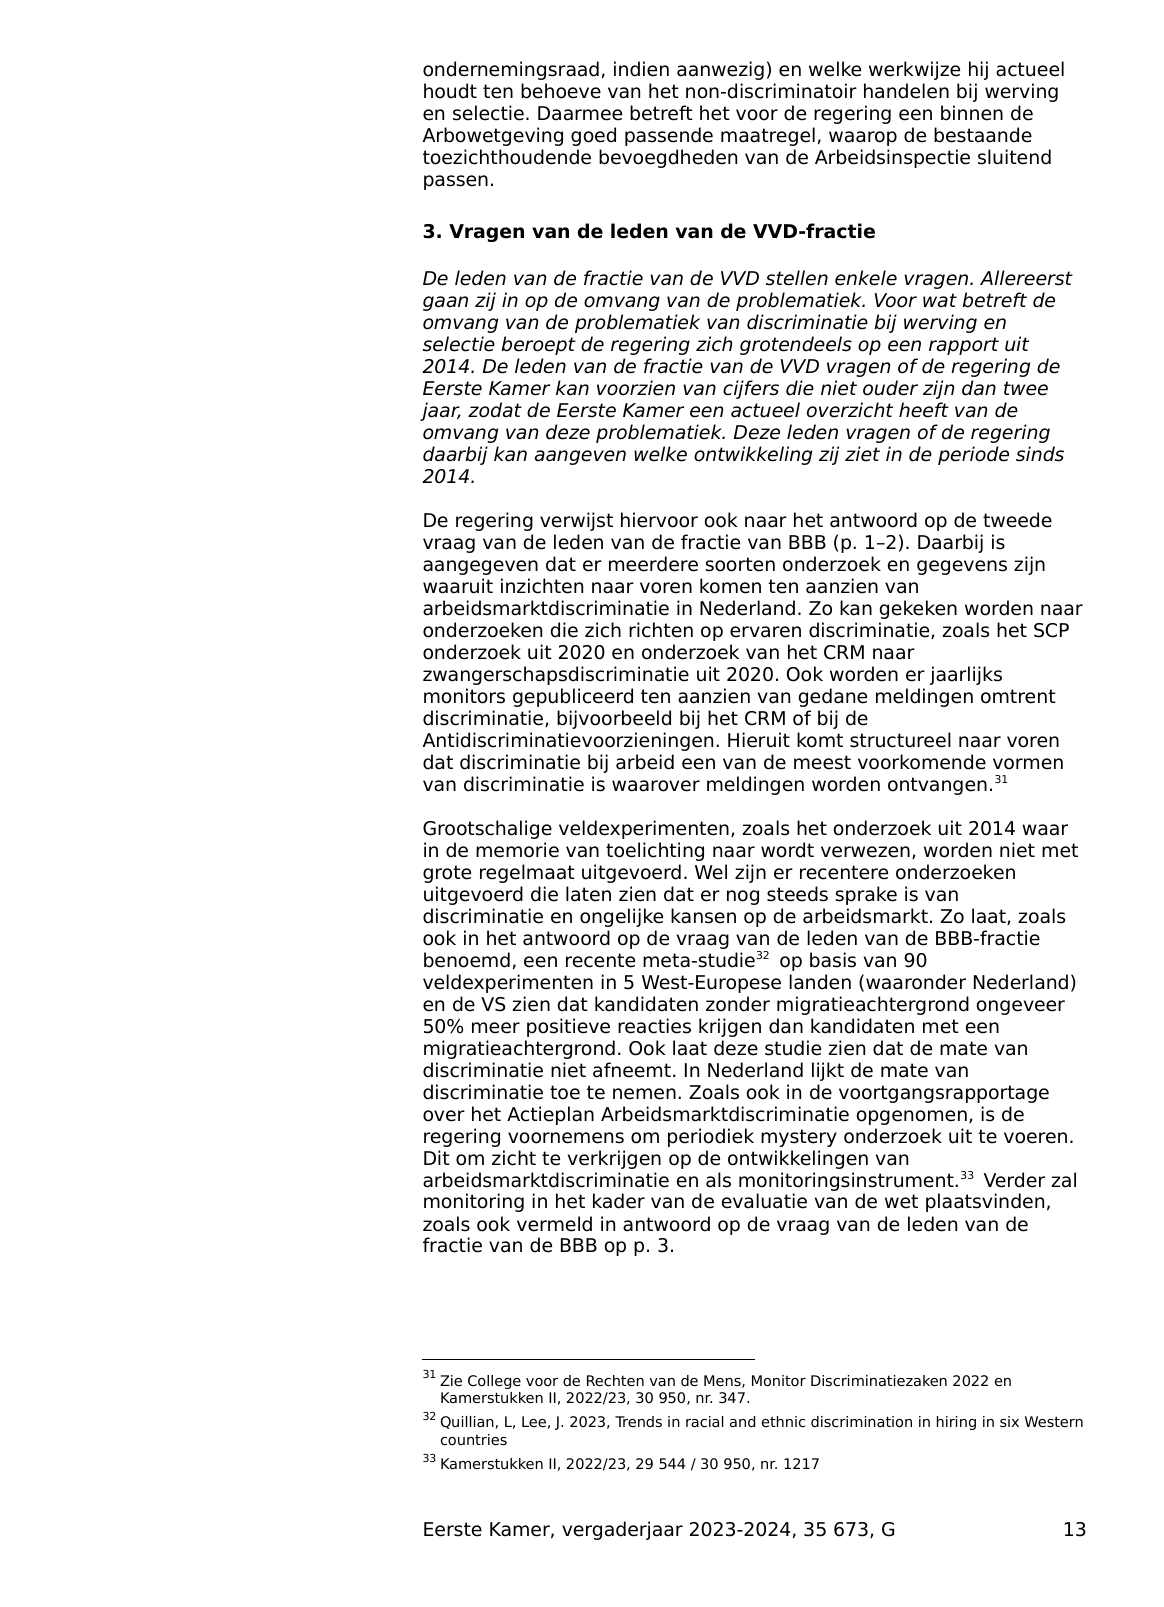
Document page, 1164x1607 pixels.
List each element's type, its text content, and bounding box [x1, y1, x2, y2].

text Kamerstukken II, 2022/23, 29 544 / 30 950, nr. 1217 [422, 1452, 1087, 1474]
text Grootschalige veldexperimenten, zoals het onderzoek uit 2014 waar in de memorie van toelichting naar wordt verwezen, worden niet met grote regelmaat uitgevoerd. Wel zijn er recentere onderzoeken uitgevoerd die laten zien dat er nog steeds sprake is van discriminatie en ongelijke kansen op de arbeidsmarkt. Zo laat, zoals ook in het antwoord op de vraag van de leden van de BBB-fractie benoemd, een recente meta-studie op basis van 90 veldexperimenten in 5 West-Europese landen (waaronder Nederland) en de VS zien dat kandidaten zonder migratieachtergrond ongeveer 50% meer positieve reacties krijgen dan kandidaten met een migratieachtergrond. Ook laat deze studie zien dat de mate van discriminatie niet afneemt. In Nederland lijkt de mate van discriminatie toe te nemen. Zoals ook in de voortgangsrapportage over het Actieplan Arbeidsmarktdiscriminatie opgenomen, is de regering voornemens om periodiek mystery onderzoek uit te voeren. Dit om zicht te verkrijgen op de ontwikkelingen van arbeidsmarktdiscriminatie en als monitoringsinstrument. Verder zal monitoring in het kader van de evaluatie van de wet plaatsvinden, zoals ook vermeld in antwoord op de vraag van de leden van de fractie van de BBB op p. 3. [422, 818, 1087, 1257]
text De leden van de fractie van de VVD stellen enkele vragen. Allereerst gaan zij in op de omvang van de problematiek. Voor wat betreft de omvang van de problematiek van discriminatie bij werving en selectie beroept de regering zich grotendeels op een rapport uit 2014. De leden van de fractie van de VVD vragen of de regering de Eerste Kamer kan voorzien van cijfers die niet ouder zijn dan twee jaar, zodat de Eerste Kamer een actueel overzicht heeft van de omvang van deze problematiek. Deze leden vragen of de regering daarbij kan aangeven welke ontwikkeling zij ziet in de periode sinds 2014. [422, 268, 1087, 488]
text De regering verwijst hiervoor ook naar het antwoord op de tweede vraag van de leden van de fractie van BBB (p. 1–2). Daarbij is aangegeven dat er meerdere soorten onderzoek en gegevens zijn waaruit inzichten naar voren komen ten aanzien van arbeidsmarktdiscriminatie in Nederland. Zo kan gekeken worden naar onderzoeken die zich richten op ervaren discriminatie, zoals het SCP onderzoek uit 2020 en onderzoek van het CRM naar zwangerschapsdiscriminatie uit 2020. Ook worden er jaarlijks monitors gepubliceerd ten aanzien van gedane meldingen omtrent discriminatie, bijvoorbeeld bij het CRM of bij de Antidiscriminatievoorzieningen. Hieruit komt structureel naar voren dat discriminatie bij arbeid een van de meest voorkomende vormen van discriminatie is waarover meldingen worden ontvangen. [422, 510, 1087, 796]
text Zie College voor de Rechten van de Mens, Monitor Discriminatiezaken 2022 en Kamerstukken II, 2022/23, 30 950, nr. 347. [422, 1368, 1087, 1407]
text Quillian, L, Lee, J. 2023, Trends in racial and ethnic discrimination in hiring in six Western countries [422, 1410, 1087, 1449]
subtitle 3. Vragen van de leden van de VVD-fractie [422, 221, 1087, 243]
text ondernemingsraad, indien aanwezig) en welke werkwijze hij actueel houdt ten behoeve van het non-discriminatoir handelen bij werving en selectie. Daarmee betreft het voor de regering een binnen de Arbowetgeving goed passende maatregel, waarop de bestaande toezichthoudende bevoegdheden van de Arbeidsinspectie sluitend passen. [422, 59, 1087, 191]
